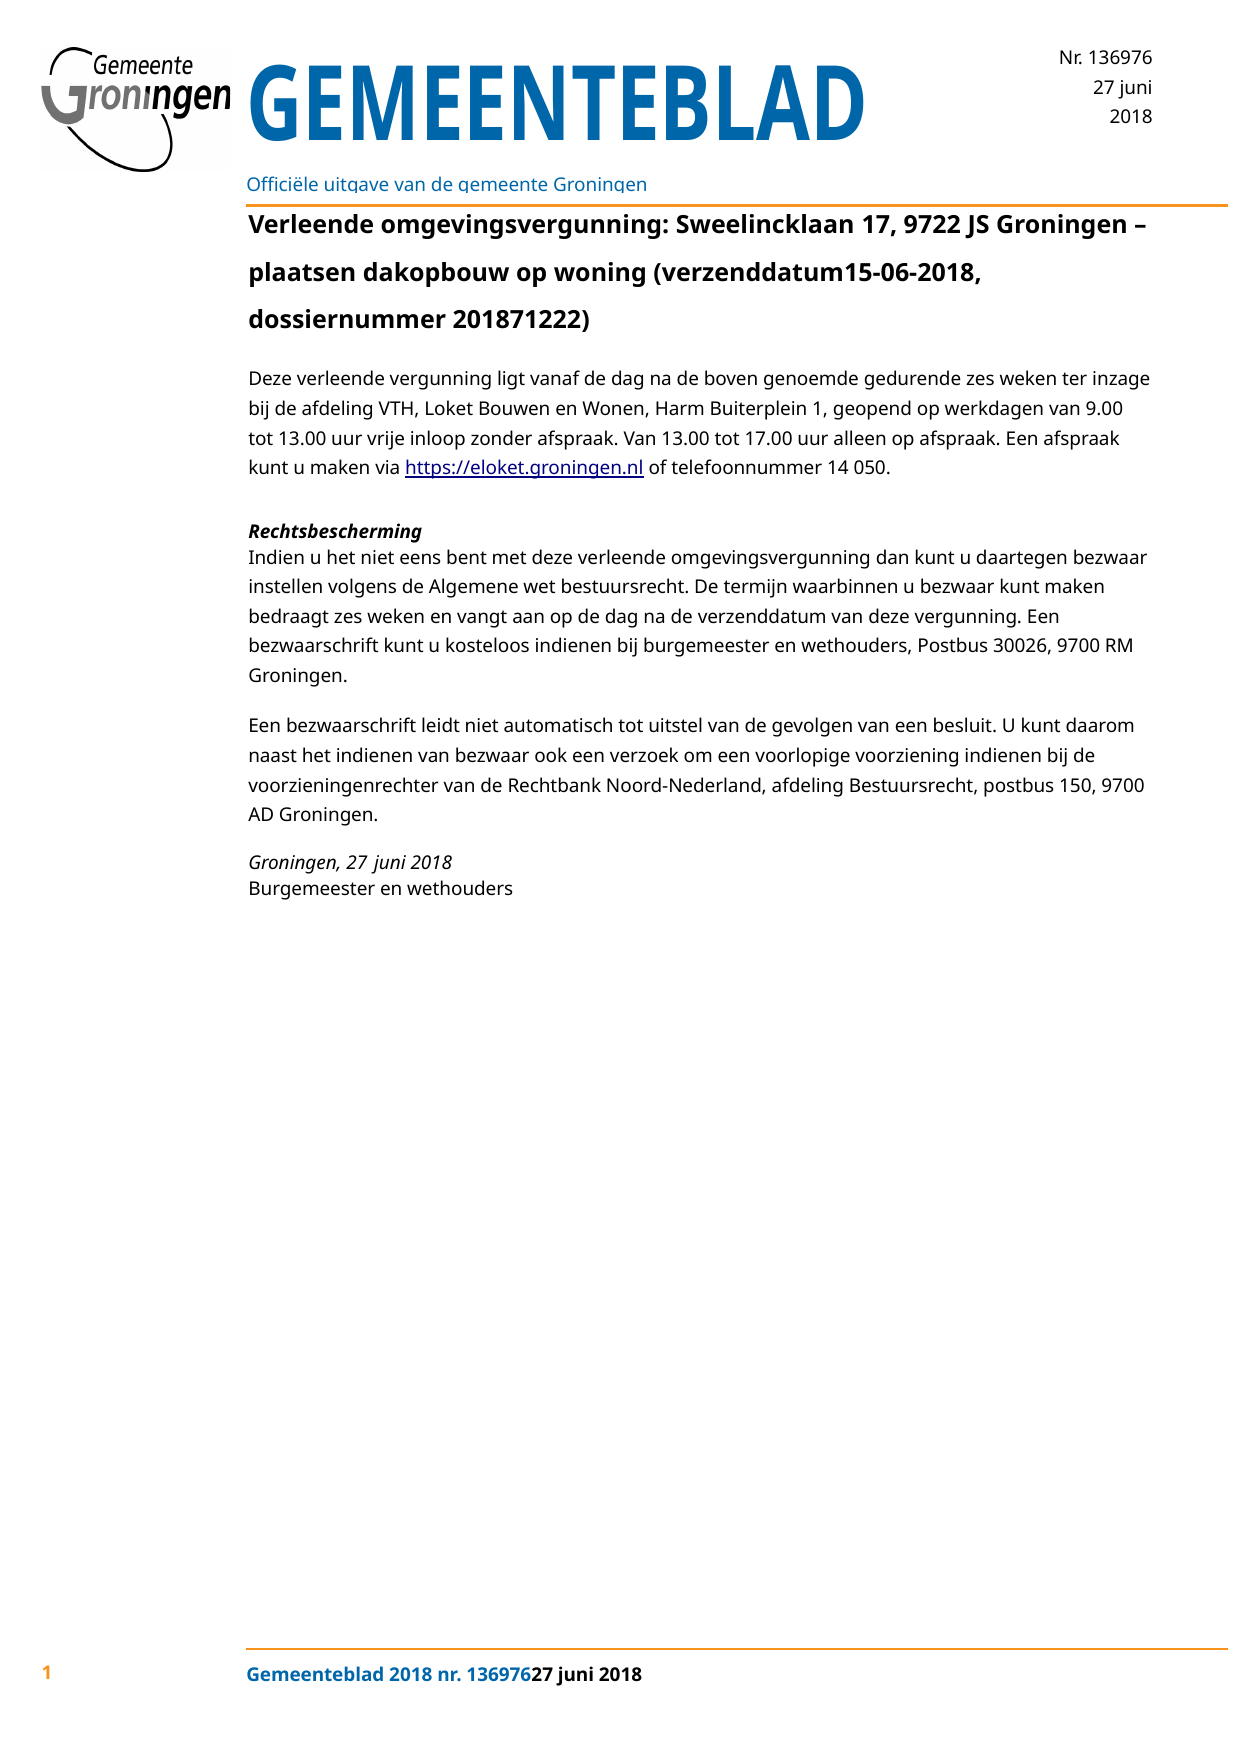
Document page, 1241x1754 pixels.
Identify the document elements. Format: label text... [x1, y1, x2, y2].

picture [41, 47, 231, 172]
text Verleende omgevingsvergunning: Sweelincklaan 17, 9722 JS Groningen – plaatsen dakopbouw op woning (verzenddatum15-06-2018, dossiernummer 201871222) [248, 207, 1152, 336]
text Een bezwaarschrift leidt niet automatisch tot uitstel van de gevolgen van een besluit. U kunt daarom naast het indienen van bezwaar ook een verzoek om een voorlopige voorziening indienen bij de voorzieningenrechter van de Rechtbank Noord-Nederland, afdeling Bestuursrecht, postbus 150, 9700 AD Groningen. [248, 713, 1152, 827]
text Groningen, 27 juni 2018 [248, 849, 1152, 875]
text Burgemeester en wethouders [248, 875, 1152, 901]
text Deze verleende vergunning ligt vanaf de dag na de boven genoemde gedurende zes weken ter inzage bij de afdeling VTH, Loket Bouwen en Wonen, Harm Buiterplein 1, geopend op werkdagen van 9.00 tot 13.00 uur vrije inloop zonder afspraak. Van 13.00 tot 17.00 uur alleen op afspraak. Een afspraak kunt u maken via https://eloket.groningen.nl of telefoonnummer 14 050. [248, 366, 1152, 480]
text Indien u het niet eens bent met deze verleende omgevingsvergunning dan kunt u daartegen bezwaar instellen volgens de Algemene wet bestuursrecht. De termijn waarbinnen u bezwaar kunt maken bedraagt zes weken en vangt aan op de dag na de verzenddatum van deze vergunning. Een bezwaarschrift kunt u kosteloos indienen bij burgemeester en wethouders, Postbus 30026, 9700 RM Groningen. [248, 544, 1152, 688]
text Rechtsbescherming [248, 518, 1152, 544]
